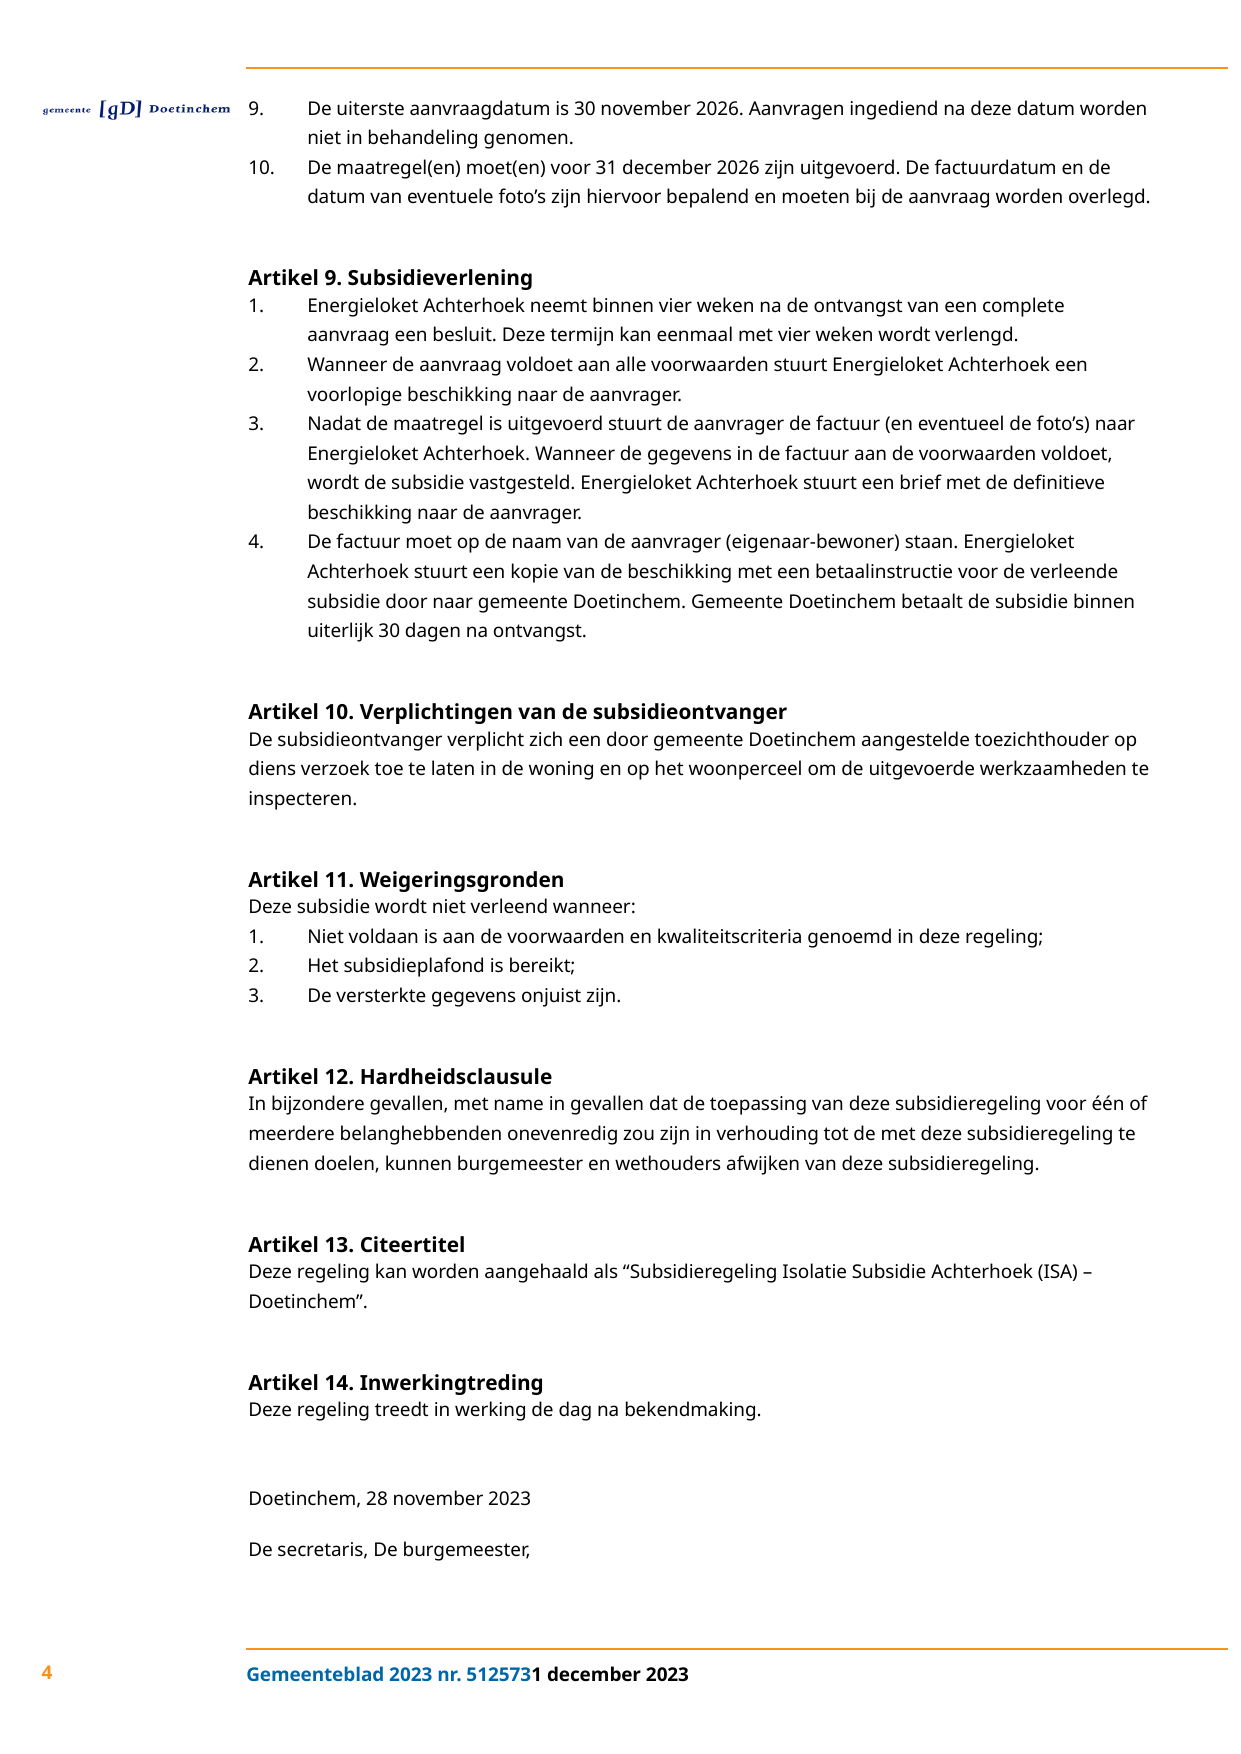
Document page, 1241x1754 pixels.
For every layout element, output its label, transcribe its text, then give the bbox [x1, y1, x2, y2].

text In bijzondere gevallen, met name in gevallen dat de toepassing van deze subsidieregeling voor één of meerdere belanghebbenden onevenredig zou zijn in verhouding tot de met deze subsidieregeling te dienen doelen, kunnen burgemeester en wethouders afwijken van deze subsidieregeling. [248, 1091, 1152, 1176]
picture [41, 47, 231, 172]
list Nadat de maatregel is uitgevoerd stuurt de aanvrager de factuur (en eventueel de foto’s) naar Energieloket Achterhoek. Wanneer de gegevens in de factuur aan de voorwaarden voldoet, wordt de subsidie vastgesteld. Energieloket Achterhoek stuurt een brief met de definitieve beschikking naar de aanvrager. [248, 410, 1152, 525]
list Het subsidieplafond is bereikt; [248, 953, 1152, 978]
text De subsidieontvanger verplicht zich een door gemeente Doetinchem aangestelde toezichthouder op diens verzoek toe te laten in de woning en op het woonperceel om de uitgevoerde werkzaamheden te inspecteren. [248, 726, 1152, 811]
text Doetinchem, 28 november 2023 [248, 1485, 1152, 1511]
text Artikel 13. Citeertitel [248, 1230, 1152, 1258]
list De versterkte gegevens onjuist zijn. [248, 982, 1152, 1008]
text Artikel 14. Inwerkingtreding [248, 1368, 1152, 1396]
text De secretaris, De burgemeester, [248, 1536, 1152, 1562]
list De maatregel(en) moet(en) voor 31 december 2026 zijn uitgevoerd. De factuurdatum en de datum van eventuele foto’s zijn hiervoor bepalend en moeten bij de aanvraag worden overlegd. [248, 154, 1152, 209]
text Artikel 10. Verplichtingen van de subsidieontvanger [248, 697, 1152, 726]
list De uiterste aanvraagdatum is 30 november 2026. Aanvragen ingediend na deze datum worden niet in behandeling genomen. [248, 95, 1152, 150]
text Artikel 12. Hardheidsclausule [248, 1062, 1152, 1091]
text Deze regeling treedt in werking de dag na bekendmaking. [248, 1396, 1152, 1422]
text Deze regeling kan worden aangehaald als “Subsidieregeling Isolatie Subsidie Achterhoek (ISA) – Doetinchem”. [248, 1258, 1152, 1313]
text Deze subsidie wordt niet verleend wanneer: [248, 893, 1152, 919]
list Wanneer de aanvraag voldoet aan alle voorwaarden stuurt Energieloket Achterhoek een voorlopige beschikking naar de aanvrager. [248, 351, 1152, 406]
text Artikel 9. Subsidieverlening [248, 263, 1152, 292]
list Niet voldaan is aan de voorwaarden en kwaliteitscriteria genoemd in deze regeling; [248, 923, 1152, 949]
list De factuur moet op de naam van de aanvrager (eigenaar-bewoner) staan. Energieloket Achterhoek stuurt een kopie van de beschikking met een betaalinstructie voor de verleende subsidie door naar gemeente Doetinchem. Gemeente Doetinchem betaalt de subsidie binnen uiterlijk 30 dagen na ontvangst. [248, 529, 1152, 643]
list Energieloket Achterhoek neemt binnen vier weken na de ontvangst van een complete aanvraag een besluit. Deze termijn kan eenmaal met vier weken wordt verlengd. [248, 292, 1152, 347]
text Artikel 11. Weigeringsgronden [248, 865, 1152, 893]
